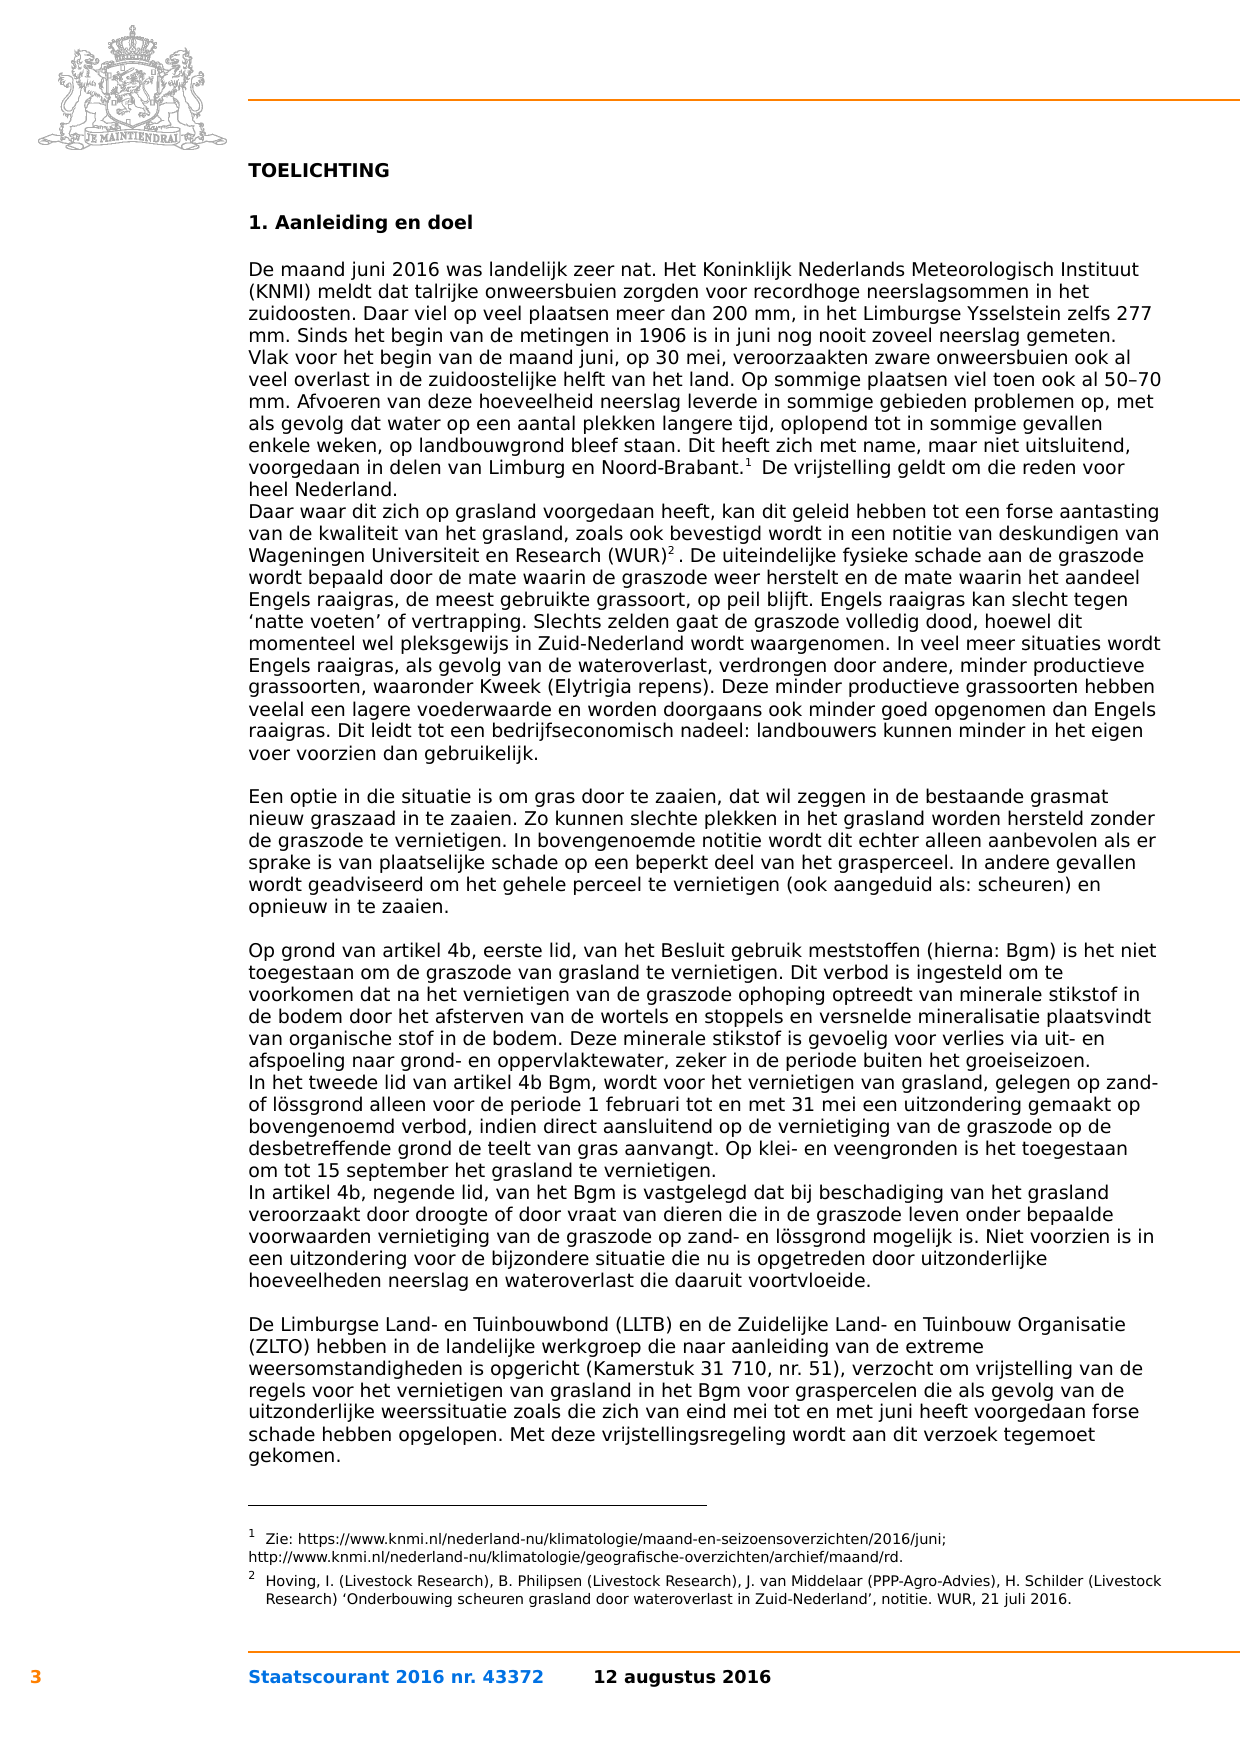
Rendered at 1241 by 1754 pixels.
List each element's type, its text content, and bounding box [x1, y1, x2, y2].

text Hoving, I. (Livestock Research), B. Philipsen (Livestock Research), J. van Middelaar (PPP-Agro-Advies), H. Schilder (Livestock Research) ‘Onderbouwing scheuren grasland door wateroverlast in Zuid-Nederland’, notitie. WUR, 21 juli 2016. [248, 1569, 1163, 1608]
text De maand juni 2016 was landelijk zeer nat. Het Koninklijk Nederlands Meteorologisch Instituut (KNMI) meldt dat talrijke onweersbuien zorgden voor recordhoge neerslagsommen in het zuidoosten. Daar viel op veel plaatsen meer dan 200 mm, in het Limburgse Ysselstein zelfs 277 mm. Sinds het begin van de metingen in 1906 is in juni nog nooit zoveel neerslag gemeten. Vlak voor het begin van de maand juni, op 30 mei, veroorzaakten zware onweersbuien ook al veel overlast in de zuidoostelijke helft van het land. Op sommige plaatsen viel toen ook al 50–70 mm. Afvoeren van deze hoeveelheid neerslag leverde in sommige gebieden problemen op, met als gevolg dat water op een aantal plekken langere tijd, oplopend tot in sommige gevallen enkele weken, op landbouwgrond bleef staan. Dit heeft zich met name, maar niet uitsluitend, voorgedaan in delen van Limburg en Noord-Brabant. De vrijstelling geldt om die reden voor heel Nederland. [248, 259, 1163, 501]
text In het tweede lid van artikel 4b Bgm, wordt voor het vernietigen van grasland, gelegen op zand- of lössgrond alleen voor de periode 1 februari tot en met 31 mei een uitzondering gemaakt op bovengenoemd verbod, indien direct aansluitend op de vernietiging van de graszode op de desbetreffende grond de teelt van gras aanvangt. Op klei- en veengronden is het toegestaan om tot 15 september het grasland te vernietigen. [248, 1072, 1163, 1182]
text In artikel 4b, negende lid, van het Bgm is vastgelegd dat bij beschadiging van het grasland veroorzaakt door droogte of door vraat van dieren die in de graszode leven onder bepaalde voorwaarden vernietiging van de graszode op zand- en lössgrond mogelijk is. Niet voorzien is in een uitzondering voor de bijzondere situatie die nu is opgetreden door uitzonderlijke hoeveelheden neerslag en wateroverlast die daaruit voortvloeide. [248, 1182, 1163, 1292]
picture [38, 25, 227, 150]
text http://www.knmi.nl/nederland-nu/klimatologie/geografische-overzichten/archief/maand/rd. [248, 1549, 1163, 1566]
text De Limburgse Land- en Tuinbouwbond (LLTB) en de Zuidelijke Land- en Tuinbouw Organisatie (ZLTO) hebben in de landelijke werkgroep die naar aanleiding van de extreme weersomstandigheden is opgericht (Kamerstuk 31 710, nr. 51), verzocht om vrijstelling van de regels voor het vernietigen van grasland in het Bgm voor graspercelen die als gevolg van de uitzonderlijke weerssituatie zoals die zich van eind mei tot en met juni heeft voorgedaan forse schade hebben opgelopen. Met deze vrijstellingsregeling wordt aan dit verzoek tegemoet gekomen. [248, 1313, 1163, 1467]
text Daar waar dit zich op grasland voorgedaan heeft, kan dit geleid hebben tot een forse aantasting van de kwaliteit van het grasland, zoals ook bevestigd wordt in een notitie van deskundigen van Wageningen Universiteit en Research (WUR). De uiteindelijke fysieke schade aan de graszode wordt bepaald door de mate waarin de graszode weer herstelt en de mate waarin het aandeel Engels raaigras, de meest gebruikte grassoort, op peil blijft. Engels raaigras kan slecht tegen ‘natte voeten’ of vertrapping. Slechts zelden gaat de graszode volledig dood, hoewel dit momenteel wel pleksgewijs in Zuid-Nederland wordt waargenomen. In veel meer situaties wordt Engels raaigras, als gevolg van de wateroverlast, verdrongen door andere, minder productieve grassoorten, waaronder Kweek (Elytrigia repens). Deze minder productieve grassoorten hebben veelal een lagere voederwaarde en worden doorgaans ook minder goed opgenomen dan Engels raaigras. Dit leidt tot een bedrijfseconomisch nadeel: landbouwers kunnen minder in het eigen voer voorzien dan gebruikelijk. [248, 501, 1163, 764]
text Een optie in die situatie is om gras door te zaaien, dat wil zeggen in de bestaande grasmat nieuw graszaad in te zaaien. Zo kunnen slechte plekken in het grasland worden hersteld zonder de graszode te vernietigen. In bovengenoemde notitie wordt dit echter alleen aanbevolen als er sprake is van plaatselijke schade op een beperkt deel van het grasperceel. In andere gevallen wordt geadviseerd om het gehele perceel te vernietigen (ook aangeduid als: scheuren) en opnieuw in te zaaien. [248, 786, 1163, 918]
text Zie: https://www.knmi.nl/nederland-nu/klimatologie/maand-en-seizoensoverzichten/2016/juni; [248, 1527, 1163, 1549]
subtitle 1. Aanleiding en doel [248, 212, 1163, 234]
subtitle TOELICHTING [248, 160, 1163, 182]
text Op grond van artikel 4b, eerste lid, van het Besluit gebruik meststoffen (hierna: Bgm) is het niet toegestaan om de graszode van grasland te vernietigen. Dit verbod is ingesteld om te voorkomen dat na het vernietigen van de graszode ophoping optreedt van minerale stikstof in de bodem door het afsterven van de wortels en stoppels en versnelde mineralisatie plaatsvindt van organische stof in de bodem. Deze minerale stikstof is gevoelig voor verlies via uit- en afspoeling naar grond- en oppervlaktewater, zeker in de periode buiten het groeiseizoen. [248, 940, 1163, 1072]
